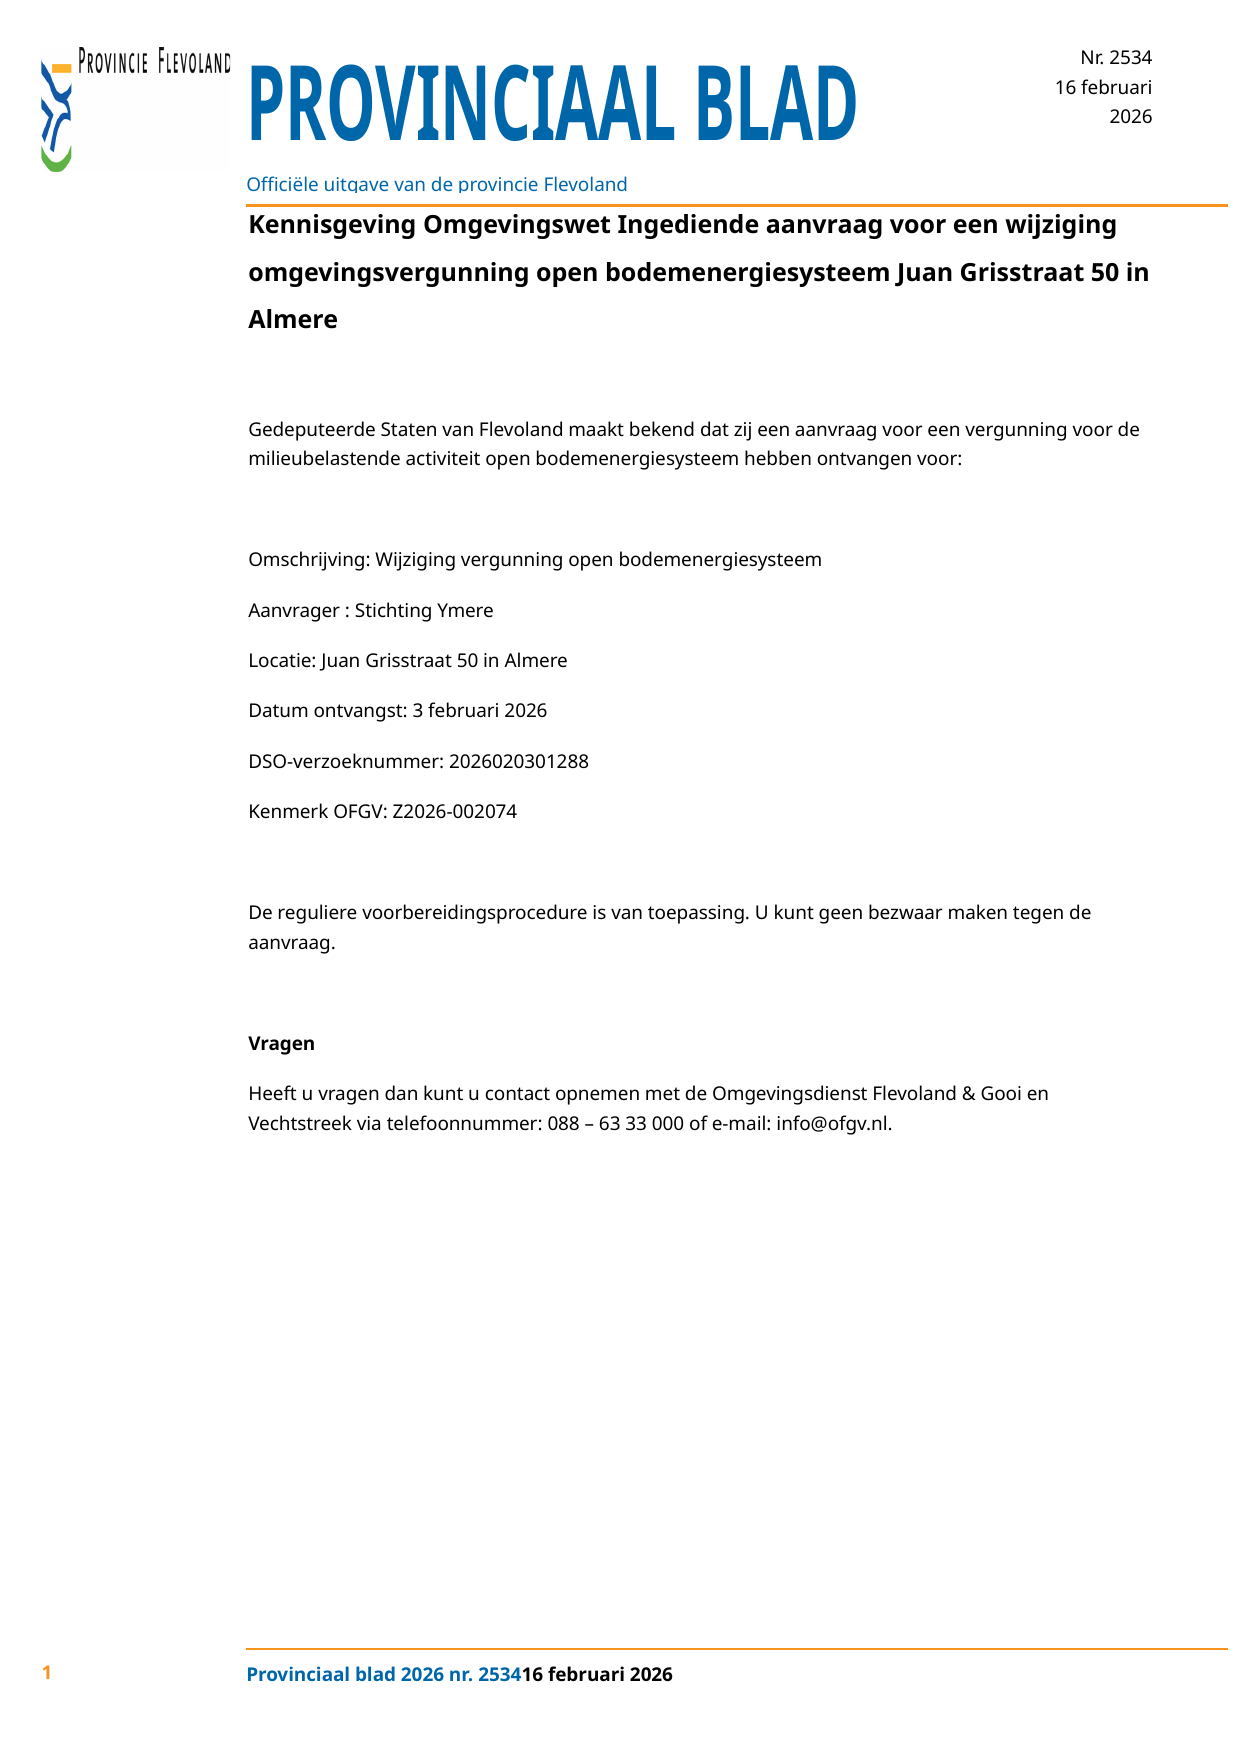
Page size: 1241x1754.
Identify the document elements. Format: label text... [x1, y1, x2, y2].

text Gedeputeerde Staten van Flevoland maakt bekend dat zij een aanvraag voor een vergunning voor de milieubelastende activiteit open bodemenergiesysteem hebben ontvangen voor: [248, 416, 1152, 471]
picture [41, 47, 231, 172]
text Vragen [248, 1030, 1152, 1055]
text Heeft u vragen dan kunt u contact opnemen met de Omgevingsdienst Flevoland & Gooi en Vechtstreek via telefoonnummer: 088 – 63 33 000 of e-mail: info@ofgv.nl. [248, 1080, 1152, 1135]
text De reguliere voorbereidingsprocedure is van toepassing. U kunt geen bezwaar maken tegen de aanvraag. [248, 899, 1152, 954]
text Aanvrager : Stichting Ymere [248, 597, 1152, 622]
text Omschrijving: Wijziging vergunning open bodemenergiesysteem [248, 546, 1152, 572]
text Locatie: Juan Grisstraat 50 in Almere [248, 647, 1152, 673]
text Kenmerk OFGV: Z2026-002074 [248, 798, 1152, 824]
text Datum ontvangst: 3 februari 2026 [248, 698, 1152, 723]
text Kennisgeving Omgevingswet Ingediende aanvraag voor een wijziging omgevingsvergunning open bodemenergiesysteem Juan Grisstraat 50 in Almere [248, 207, 1152, 336]
text DSO-verzoeknummer: 2026020301288 [248, 748, 1152, 774]
